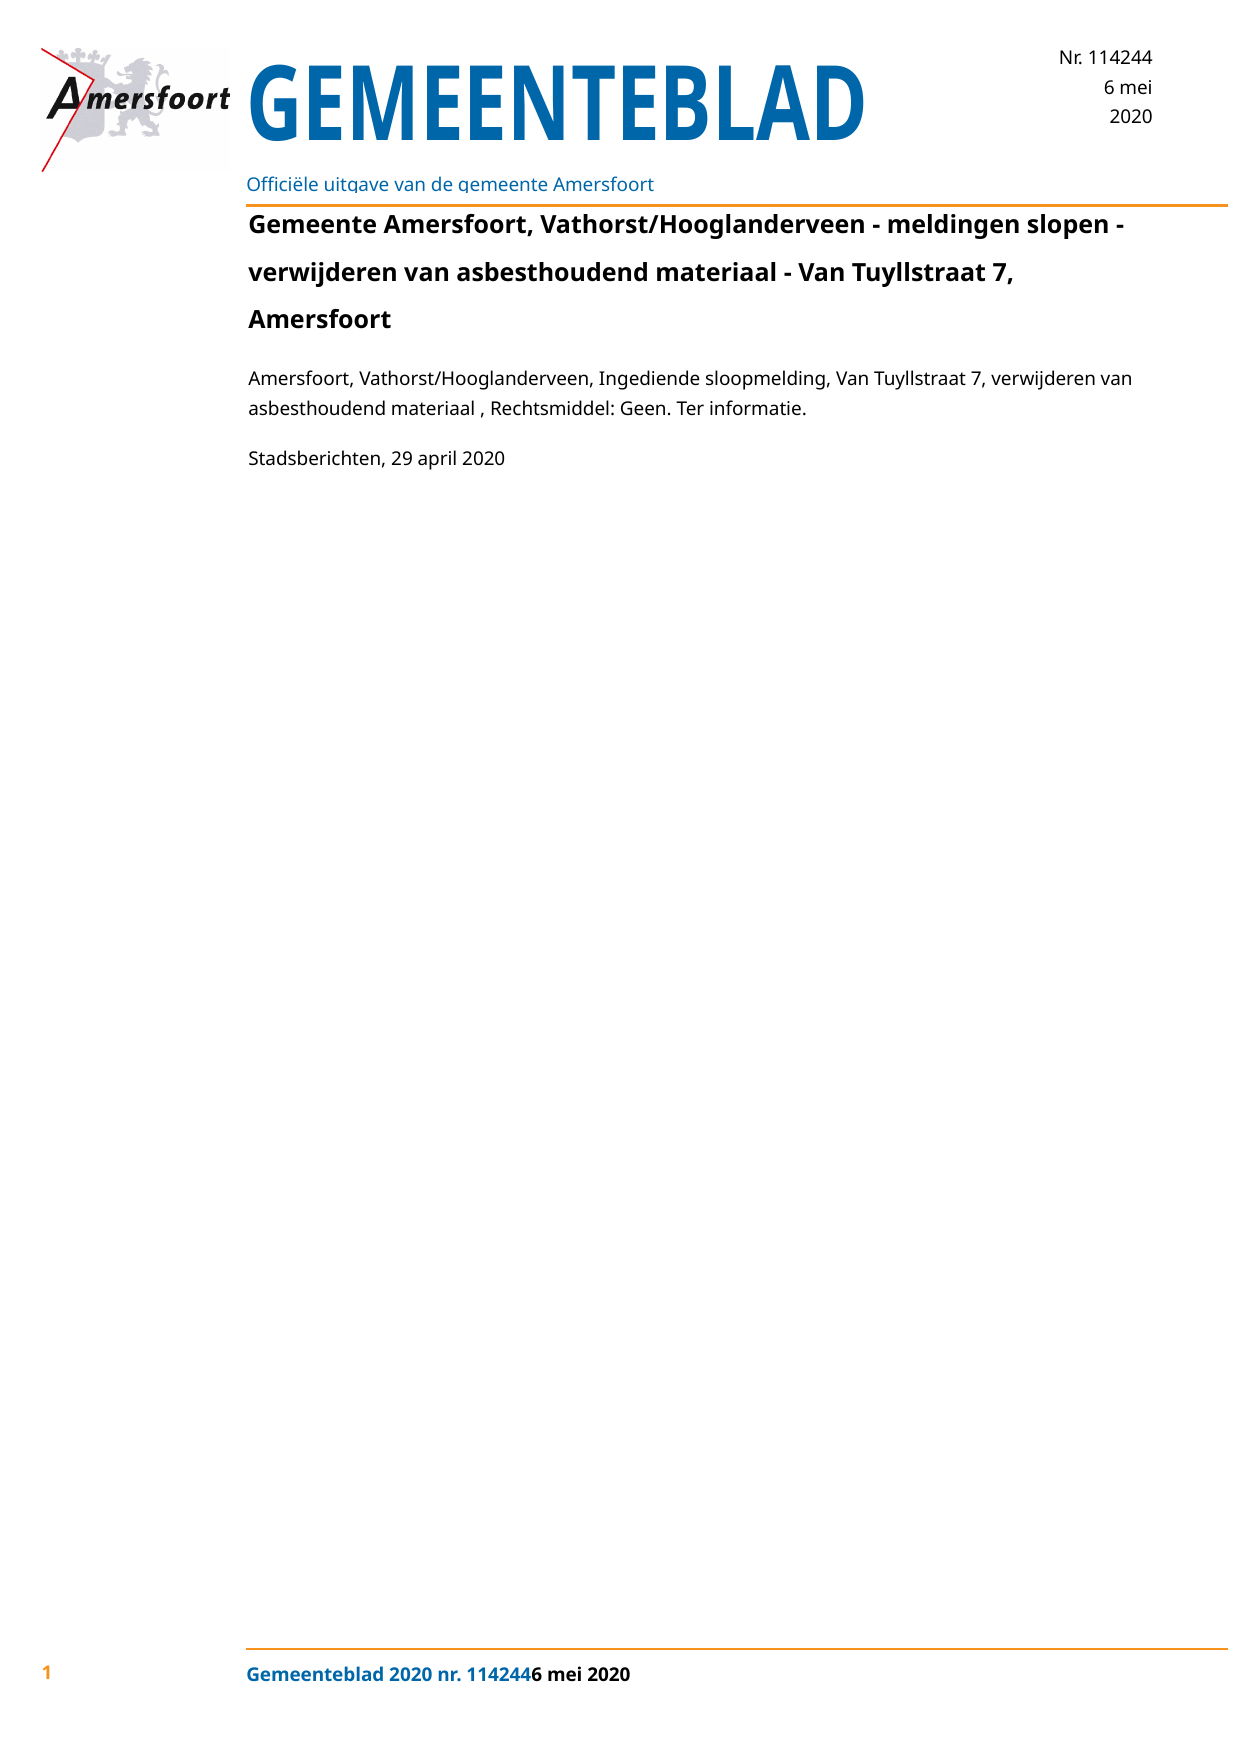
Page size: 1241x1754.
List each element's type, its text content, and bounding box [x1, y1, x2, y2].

text Gemeente Amersfoort, Vathorst/Hooglanderveen - meldingen slopen - verwijderen van asbesthoudend materiaal - Van Tuyllstraat 7, Amersfoort [248, 207, 1152, 336]
text Stadsberichten, 29 april 2020 [248, 446, 1152, 471]
picture [41, 47, 231, 172]
text Amersfoort, Vathorst/Hooglanderveen, Ingediende sloopmelding, Van Tuyllstraat 7, verwijderen van asbesthoudend materiaal , Rechtsmiddel: Geen. Ter informatie. [248, 366, 1152, 421]
